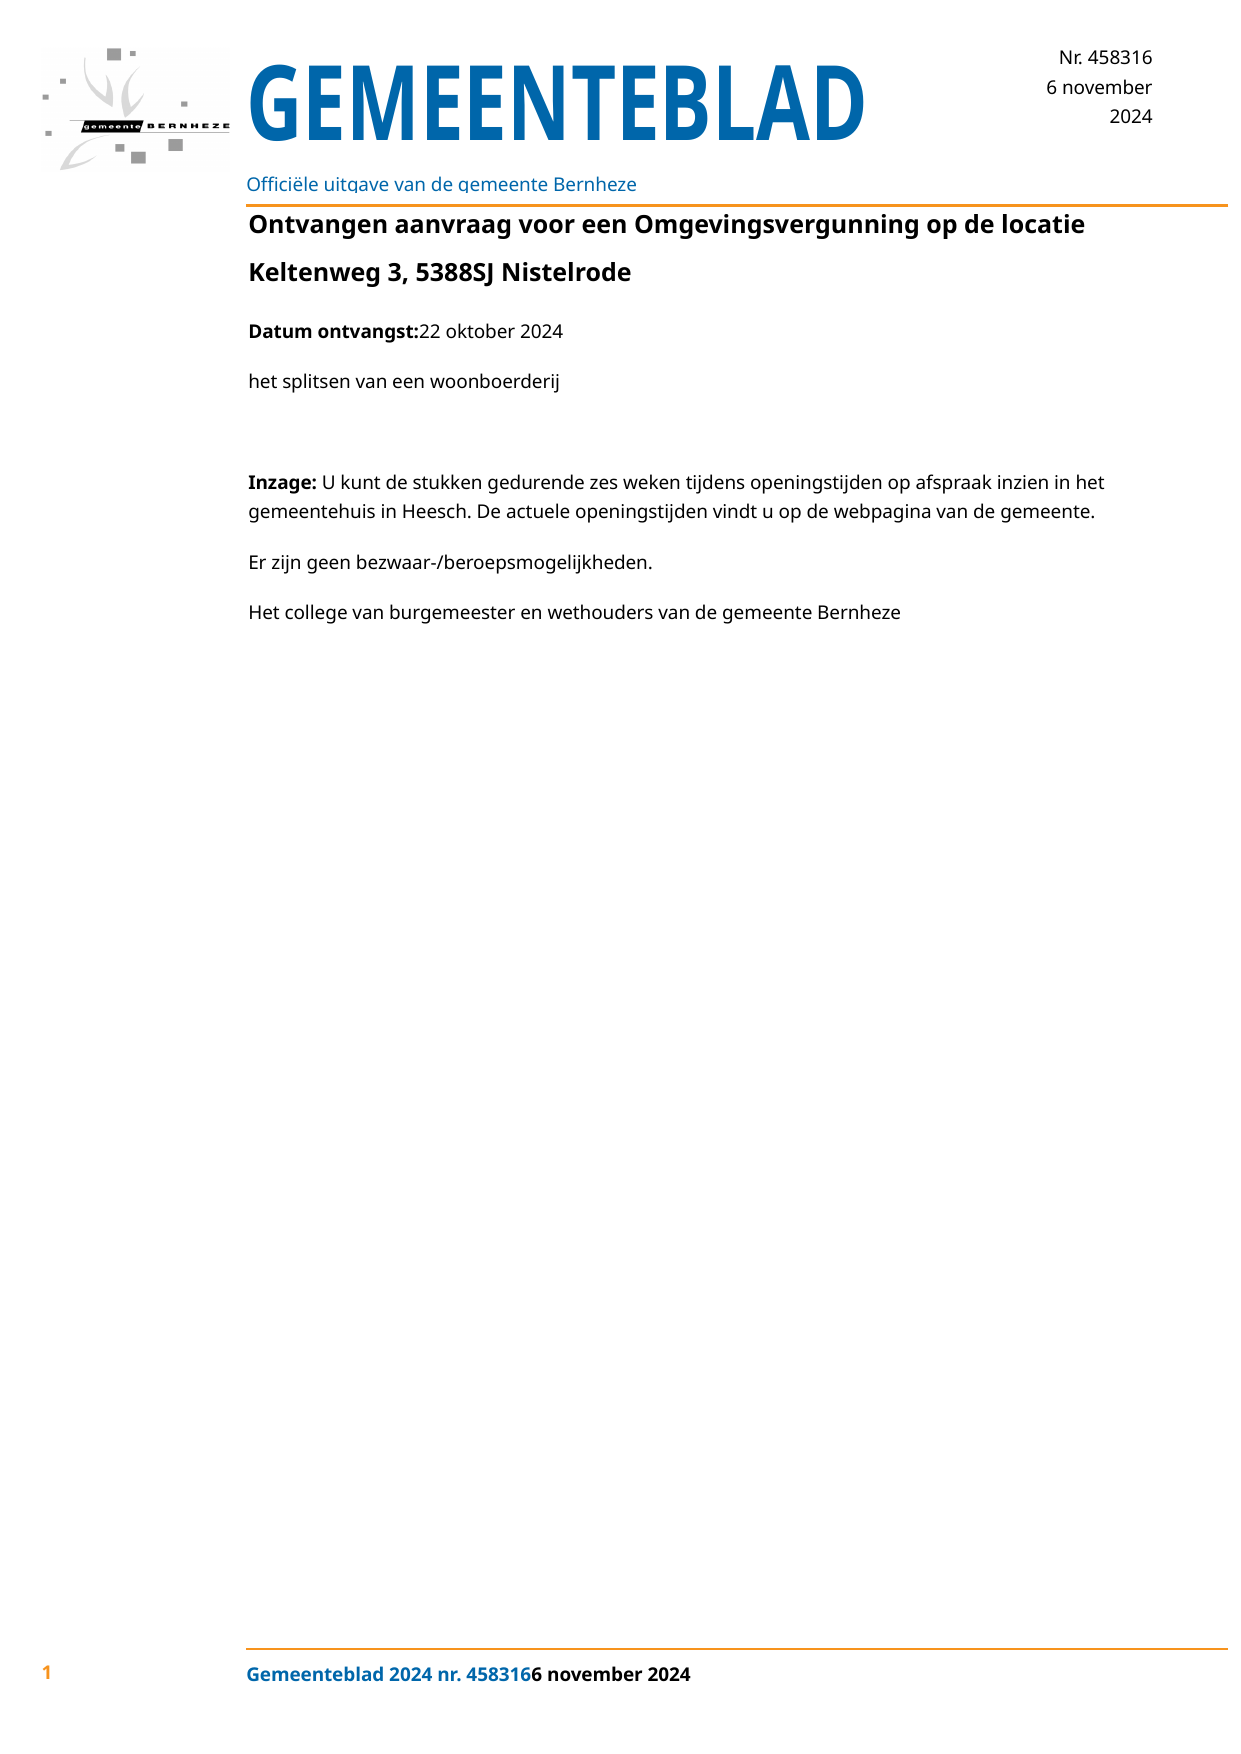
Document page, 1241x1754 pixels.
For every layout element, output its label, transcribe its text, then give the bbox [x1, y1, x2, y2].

picture [41, 47, 231, 172]
text het splitsen van een woonboerderij [248, 368, 1152, 394]
text Ontvangen aanvraag voor een Omgevingsvergunning op de locatie Keltenweg 3, 5388SJ Nistelrode [248, 207, 1152, 288]
text Er zijn geen bezwaar-/beroepsmogelijkheden. [248, 549, 1152, 575]
text Inzage: U kunt de stukken gedurende zes weken tijdens openingstijden op afspraak inzien in het gemeentehuis in Heesch. De actuele openingstijden vindt u op de webpagina van de gemeente. [248, 469, 1152, 524]
text Het college van burgemeester en wethouders van de gemeente Bernheze [248, 599, 1152, 625]
text Datum ontvangst:22 oktober 2024 [248, 318, 1152, 344]
